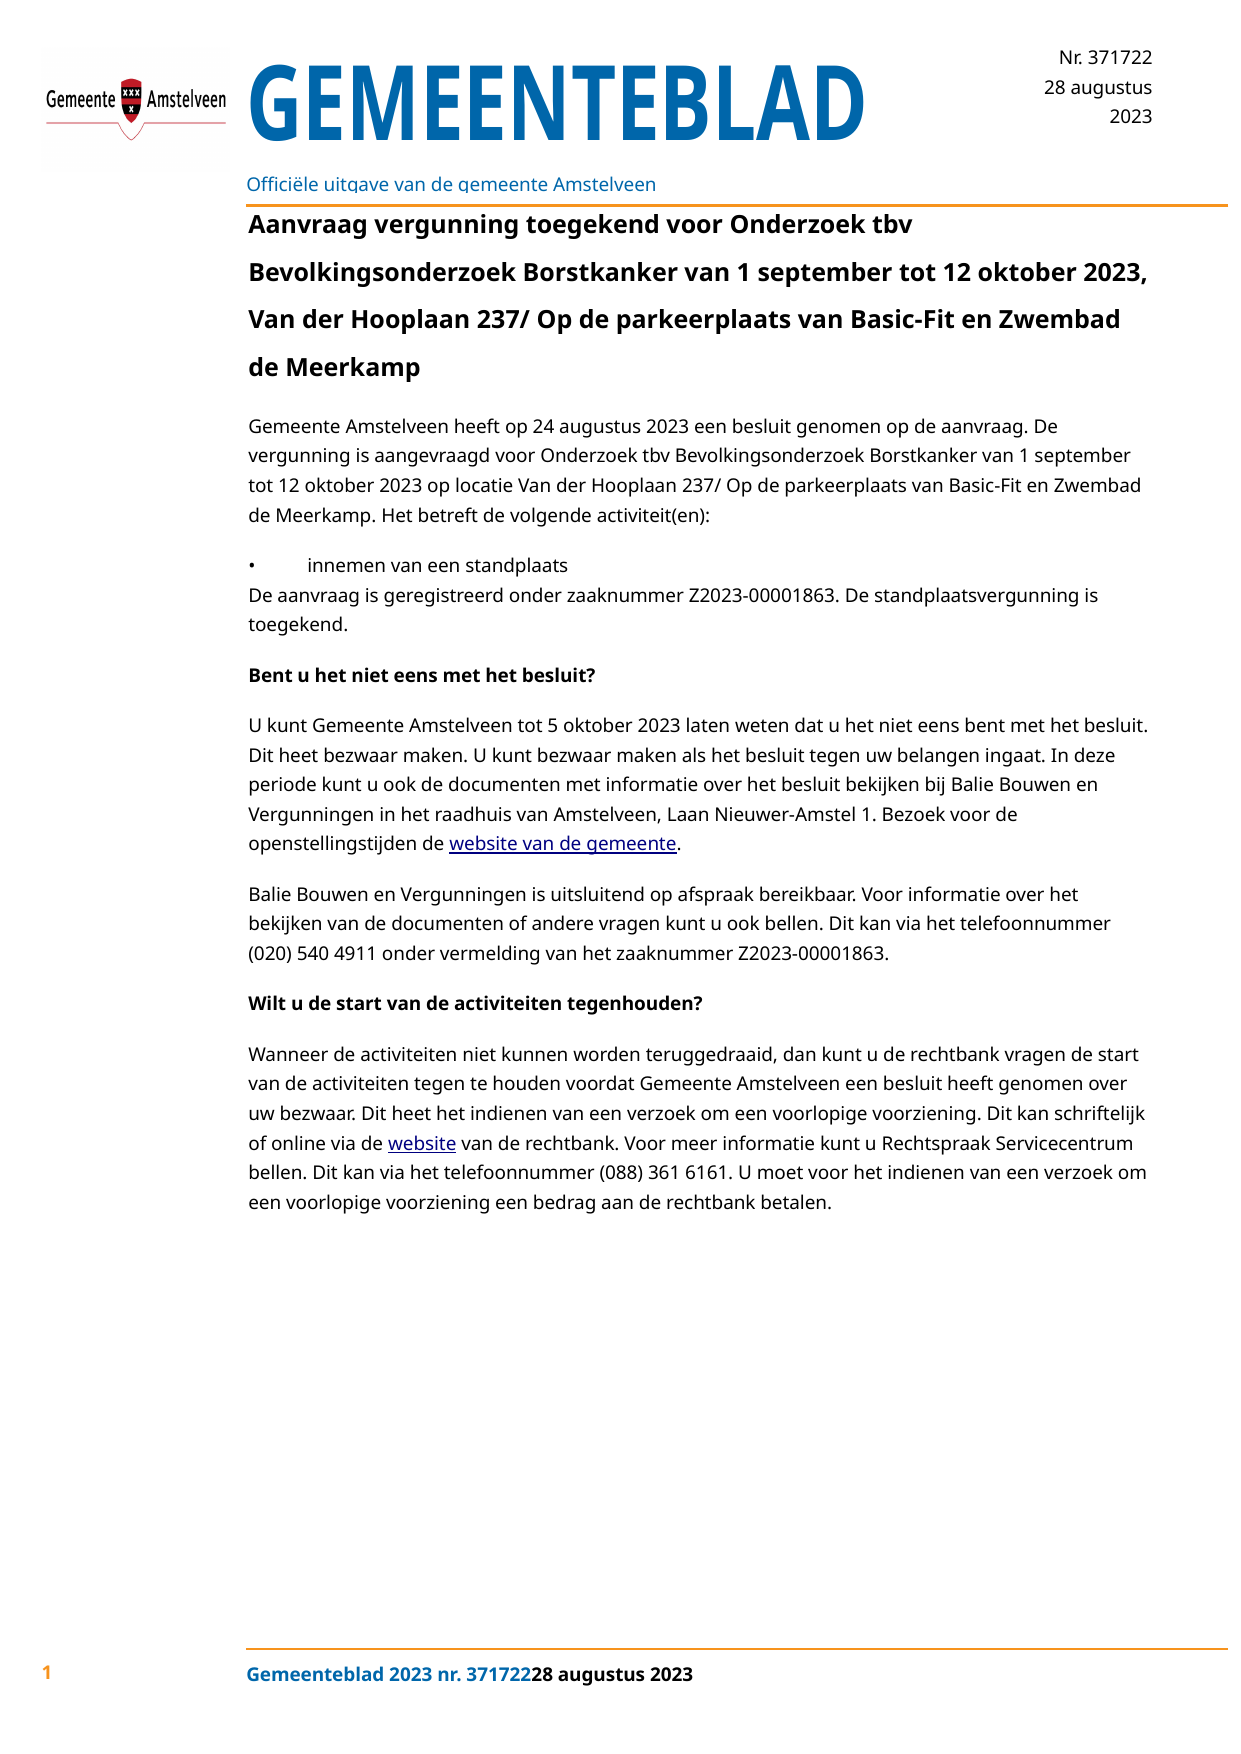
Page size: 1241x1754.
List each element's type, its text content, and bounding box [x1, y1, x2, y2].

list innemen van een standplaats [248, 552, 1152, 578]
text Gemeente Amstelveen heeft op 24 augustus 2023 een besluit genomen op de aanvraag. De vergunning is aangevraagd voor Onderzoek tbv Bevolkingsonderzoek Borstkanker van 1 september tot 12 oktober 2023 op locatie Van der Hooplaan 237/ Op de parkeerplaats van Basic-Fit en Zwembad de Meerkamp. Het betreft de volgende activiteit(en): [248, 413, 1152, 528]
text De aanvraag is geregistreerd onder zaaknummer Z2023-00001863. De standplaatsvergunning is toegekend. [248, 582, 1152, 637]
text Balie Bouwen en Vergunningen is uitsluitend op afspraak bereikbaar. Voor informatie over het bekijken van de documenten of andere vragen kunt u ook bellen. Dit kan via het telefoonnummer (020) 540 4911 onder vermelding van het zaaknummer Z2023-00001863. [248, 881, 1152, 966]
text U kunt Gemeente Amstelveen tot 5 oktober 2023 laten weten dat u het niet eens bent met het besluit. Dit heet bezwaar maken. U kunt bezwaar maken als het besluit tegen uw belangen ingaat. In deze periode kunt u ook de documenten met informatie over het besluit bekijken bij Balie Bouwen en Vergunningen in het raadhuis van Amstelveen, Laan Nieuwer-Amstel 1. Bezoek voor de openstellingstijden de website van de gemeente. [248, 712, 1152, 856]
picture [41, 47, 231, 172]
text Wanneer de activiteiten niet kunnen worden teruggedraaid, dan kunt u de rechtbank vragen de start van de activiteiten tegen te houden voordat Gemeente Amstelveen een besluit heeft genomen over uw bezwaar. Dit heet het indienen van een verzoek om een voorlopige voorziening. Dit kan schriftelijk of online via de website van de rechtbank. Voor meer informatie kunt u Rechtspraak Servicecentrum bellen. Dit kan via het telefoonnummer (088) 361 6161. U moet voor het indienen van een verzoek om een voorlopige voorziening een bedrag aan de rechtbank betalen. [248, 1041, 1152, 1215]
text Wilt u de start van de activiteiten tegenhouden? [248, 991, 1152, 1016]
text Aanvraag vergunning toegekend voor Onderzoek tbv Bevolkingsonderzoek Borstkanker van 1 september tot 12 oktober 2023, Van der Hooplaan 237/ Op de parkeerplaats van Basic-Fit en Zwembad de Meerkamp [248, 207, 1152, 384]
text Bent u het niet eens met het besluit? [248, 662, 1152, 688]
